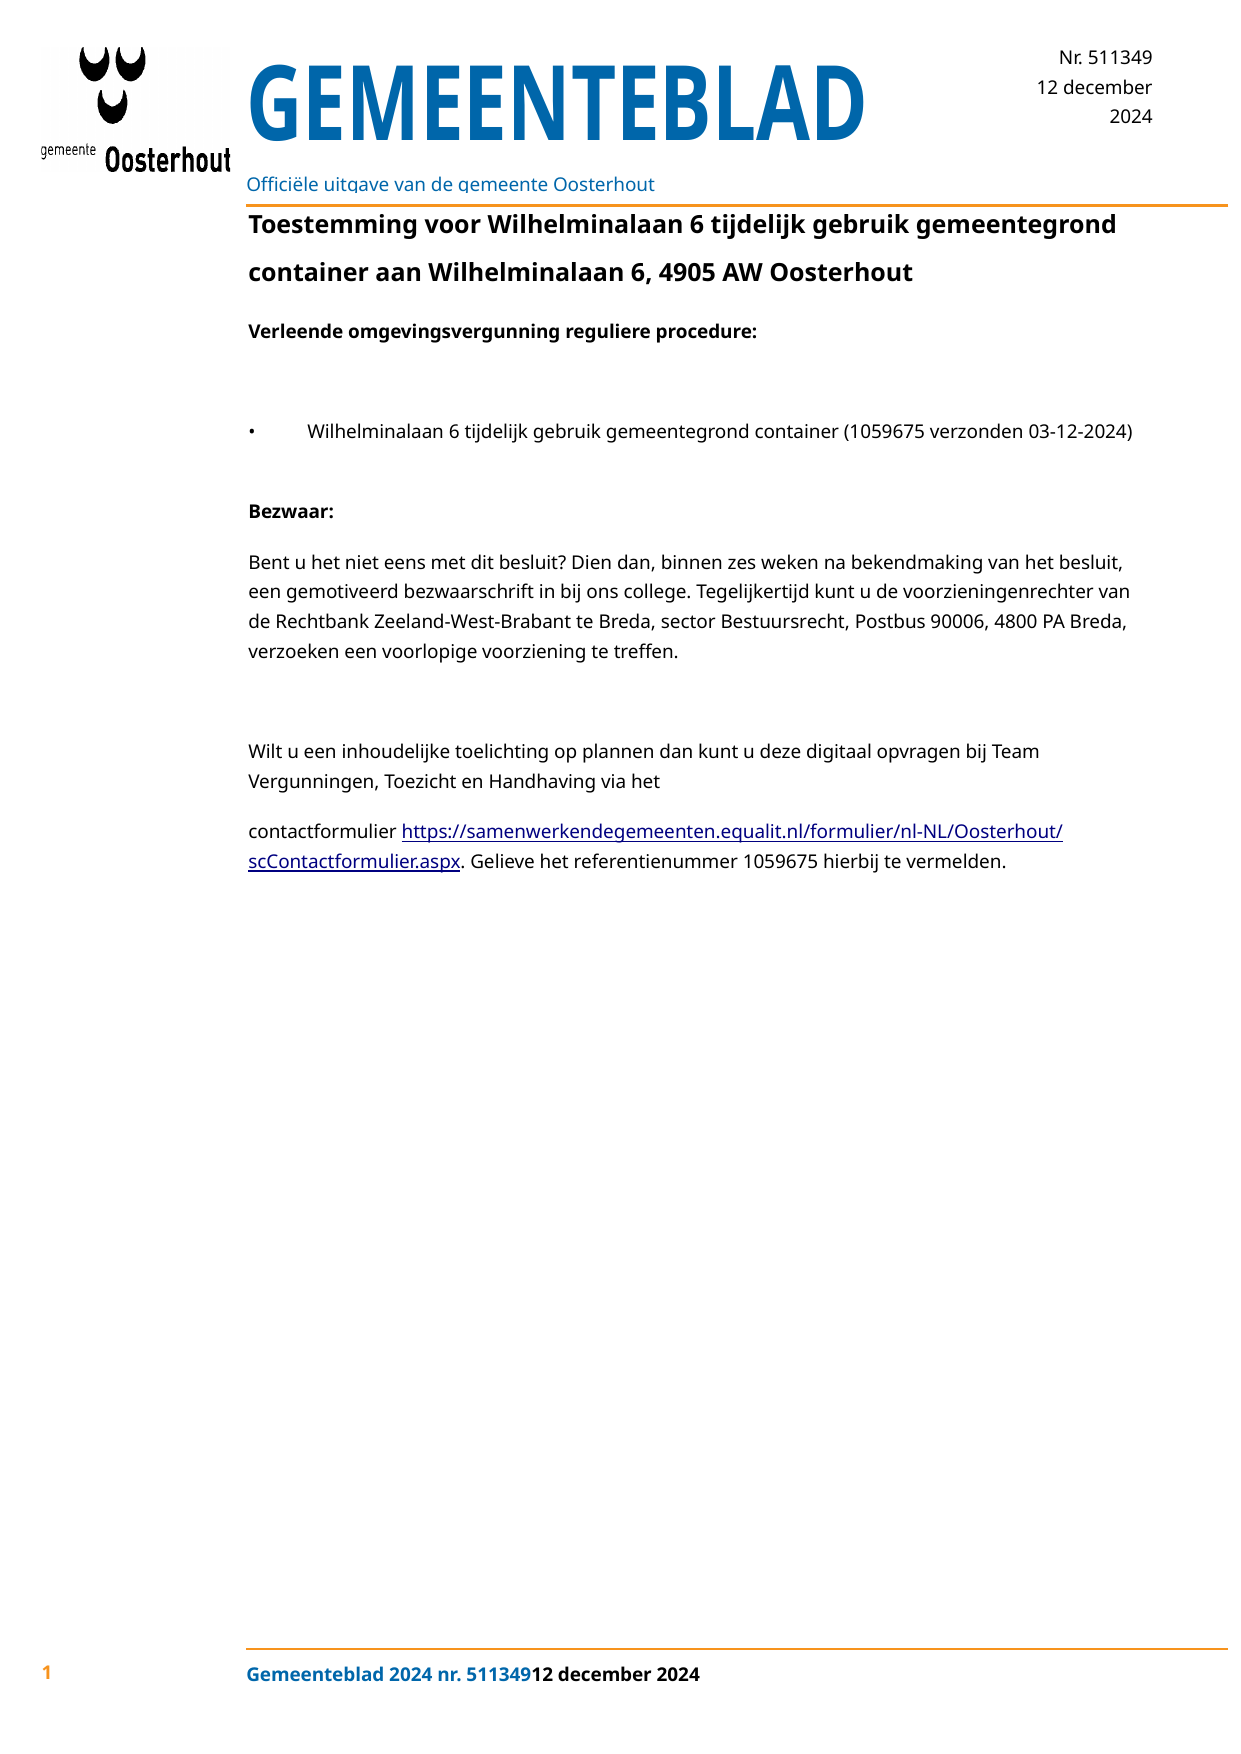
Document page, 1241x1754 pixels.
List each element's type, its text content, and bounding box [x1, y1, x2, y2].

list Wilhelminalaan 6 tijdelijk gebruik gemeentegrond container (1059675 verzonden 03-12-2024) [248, 419, 1152, 444]
text Bezwaar: [248, 499, 1152, 524]
text Wilt u een inhoudelijke toelichting op plannen dan kunt u deze digitaal opvragen bij Team Vergunningen, Toezicht en Handhaving via het [248, 739, 1152, 794]
text Bent u het niet eens met dit besluit? Dien dan, binnen zes weken na bekendmaking van het besluit, een gemotiveerd bezwaarschrift in bij ons college. Tegelijkertijd kunt u de voorzieningenrechter van de Rechtbank Zeeland-West-Brabant te Breda, sector Bestuursrecht, Postbus 90006, 4800 PA Breda, verzoeken een voorlopige voorziening te treffen. [248, 549, 1152, 664]
picture [41, 47, 231, 172]
text contactformulier https://samenwerkendegemeenten.equalit.nl/formulier/nl-NL/Oosterhout/scContactformulier.aspx. Gelieve het referentienummer 1059675 hierbij te vermelden. [248, 819, 1152, 874]
text Toestemming voor Wilhelminalaan 6 tijdelijk gebruik gemeentegrond container aan Wilhelminalaan 6, 4905 AW Oosterhout [248, 207, 1152, 288]
text Verleende omgevingsvergunning reguliere procedure: [248, 318, 1152, 344]
